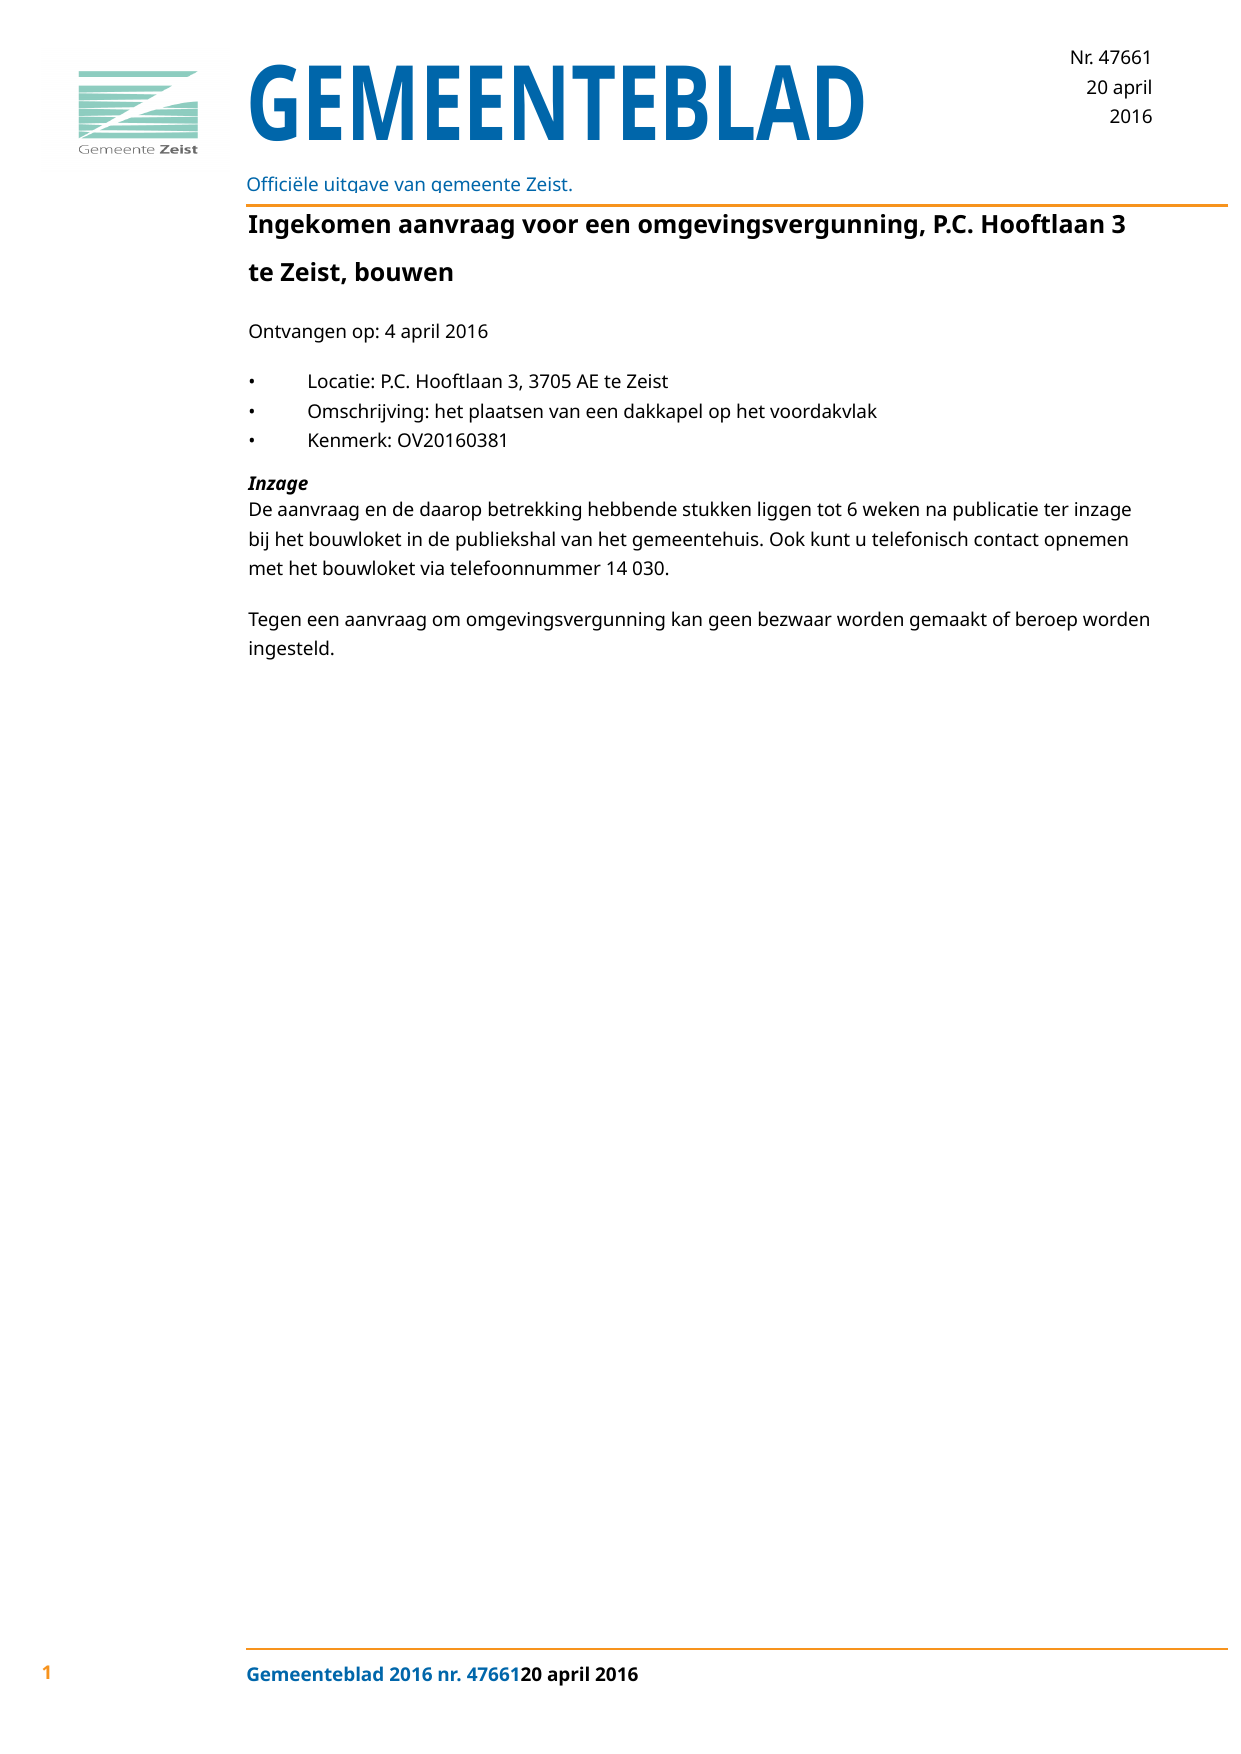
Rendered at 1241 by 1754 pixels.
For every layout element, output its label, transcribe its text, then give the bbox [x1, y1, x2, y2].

picture [41, 47, 231, 172]
text Ingekomen aanvraag voor een omgevingsvergunning, P.C. Hooftlaan 3 te Zeist, bouwen [248, 207, 1152, 288]
list Locatie: P.C. Hooftlaan 3, 3705 AE te Zeist [248, 368, 1152, 394]
text Ontvangen op: 4 april 2016 [248, 318, 1152, 344]
list Kenmerk: OV20160381 [248, 427, 1152, 453]
list Omschrijving: het plaatsen van een dakkapel op het voordakvlak [248, 398, 1152, 424]
text Tegen een aanvraag om omgevingsvergunning kan geen bezwaar worden gemaakt of beroep worden ingesteld. [248, 606, 1152, 661]
text De aanvraag en de daarop betrekking hebbende stukken liggen tot 6 weken na publicatie ter inzage bij het bouwloket in de publiekshal van het gemeentehuis. Ook kunt u telefonisch contact opnemen met het bouwloket via telefoonnummer 14 030. [248, 496, 1152, 581]
text Inzage [248, 471, 1152, 496]
